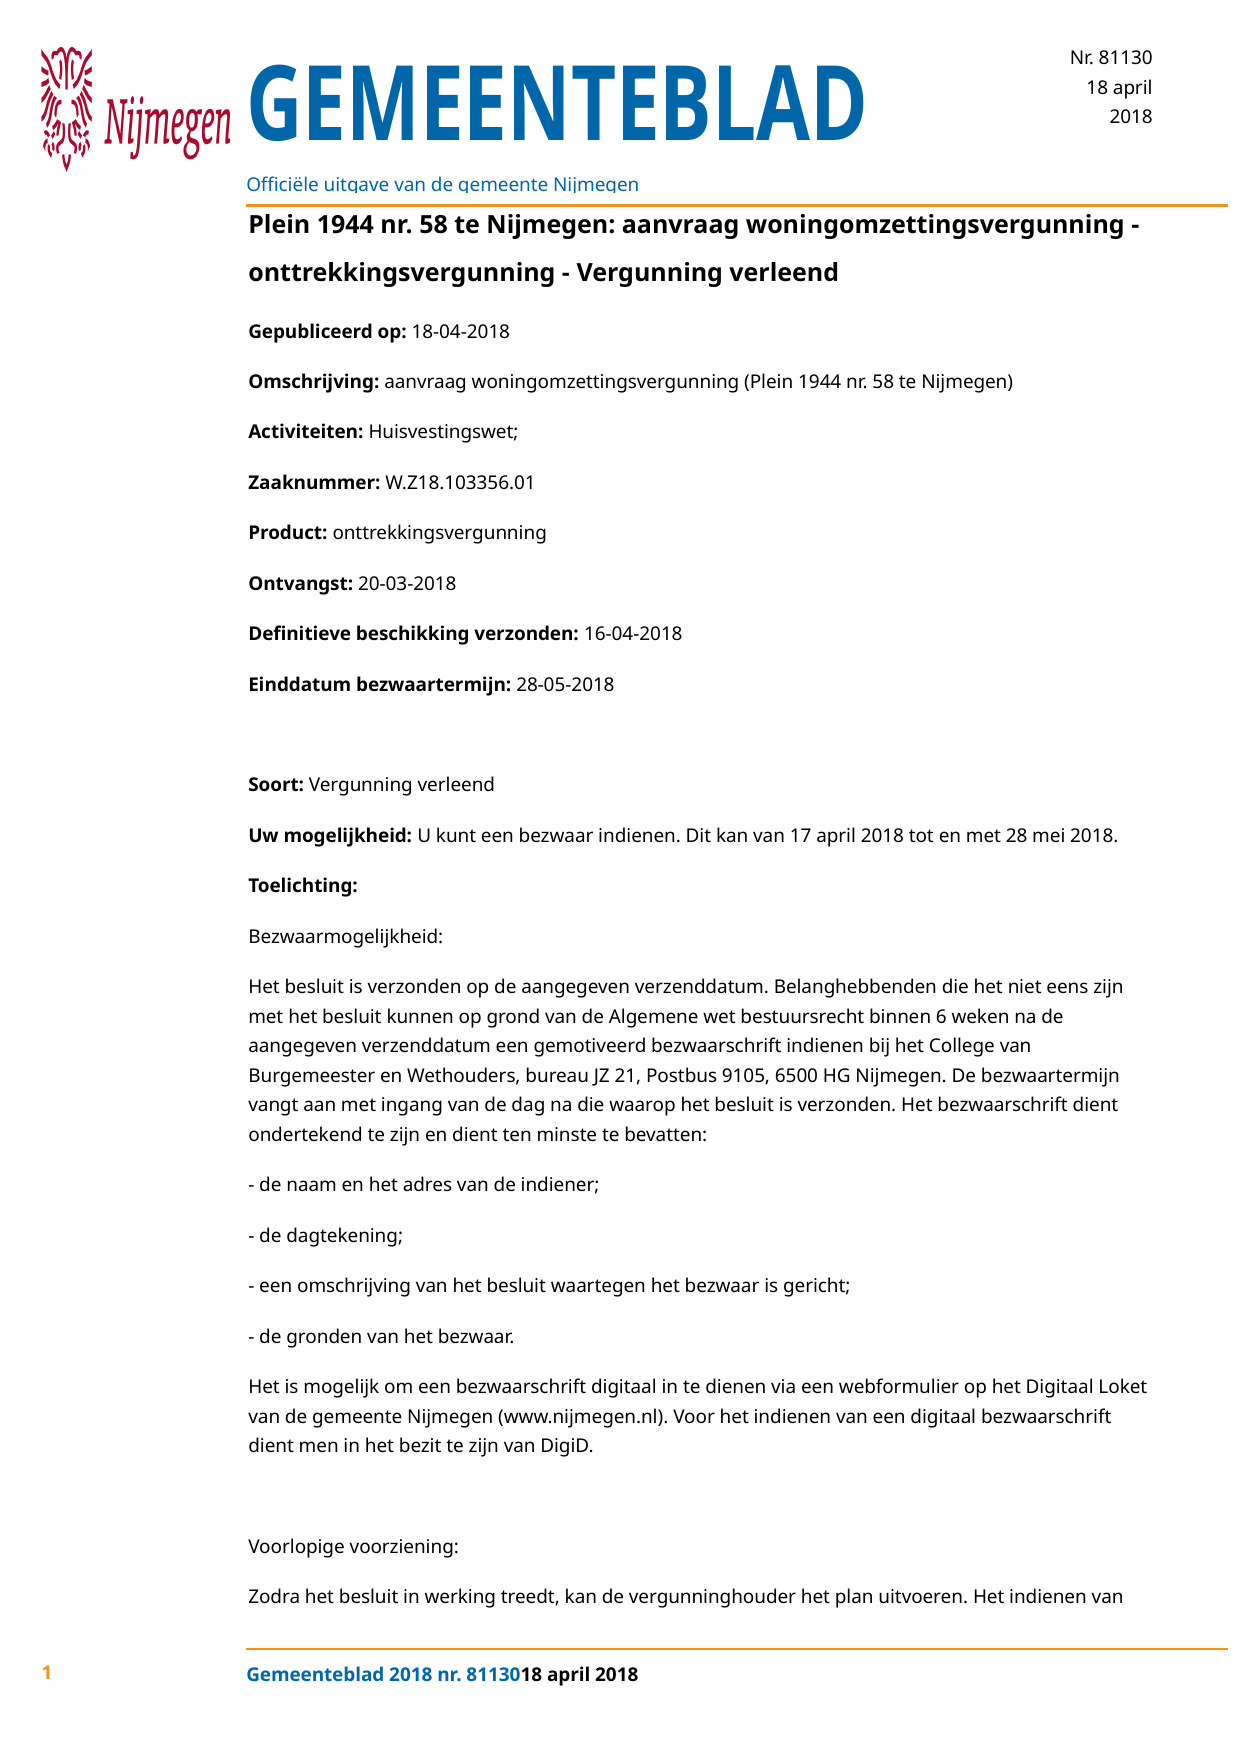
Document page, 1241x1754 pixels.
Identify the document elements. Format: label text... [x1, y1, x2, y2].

text Ontvangst: 20-03-2018 [248, 570, 1152, 596]
text - een omschrijving van het besluit waartegen het bezwaar is gericht; [248, 1272, 1152, 1298]
text - de gronden van het bezwaar. [248, 1323, 1152, 1349]
text Definitieve beschikking verzonden: 16-04-2018 [248, 620, 1152, 646]
text Bezwaarmogelijkheid: [248, 923, 1152, 949]
text - de naam en het adres van de indiener; [248, 1172, 1152, 1197]
text Einddatum bezwaartermijn: 28-05-2018 [248, 671, 1152, 697]
text Toelichting: [248, 872, 1152, 898]
text Het besluit is verzonden op de aangegeven verzenddatum. Belanghebbenden die het niet eens zijn met het besluit kunnen op grond van de Algemene wet bestuursrecht binnen 6 weken na de aangegeven verzenddatum een gemotiveerd bezwaarschrift indienen bij het College van Burgemeester en Wethouders, bureau JZ 21, Postbus 9105, 6500 HG Nijmegen. De bezwaartermijn vangt aan met ingang van de dag na die waarop het besluit is verzonden. Het bezwaarschrift dient ondertekend te zijn en dient ten minste te bevatten: [248, 973, 1152, 1147]
text Plein 1944 nr. 58 te Nijmegen: aanvraag woningomzettingsvergunning - onttrekkingsvergunning - Vergunning verleend [248, 207, 1152, 288]
text Soort: Vergunning verleend [248, 772, 1152, 797]
text Zodra het besluit in werking treedt, kan de vergunninghouder het plan uitvoeren. Het indienen van [248, 1584, 1152, 1609]
text Het is mogelijk om een bezwaarschrift digitaal in te dienen via een webformulier op het Digitaal Loket van de gemeente Nijmegen (www.nijmegen.nl). Voor het indienen van een digitaal bezwaarschrift dient men in het bezit te zijn van DigiD. [248, 1373, 1152, 1458]
text - de dagtekening; [248, 1222, 1152, 1248]
text Zaaknummer: W.Z18.103356.01 [248, 469, 1152, 495]
text Activiteiten: Huisvestingswet; [248, 419, 1152, 444]
text Gepubliceerd op: 18-04-2018 [248, 318, 1152, 344]
picture [41, 47, 231, 172]
text Uw mogelijkheid: U kunt een bezwaar indienen. Dit kan van 17 april 2018 tot en met 28 mei 2018. [248, 822, 1152, 848]
text Omschrijving: aanvraag woningomzettingsvergunning (Plein 1944 nr. 58 te Nijmegen) [248, 368, 1152, 394]
text Voorlopige voorziening: [248, 1533, 1152, 1559]
text Product: onttrekkingsvergunning [248, 519, 1152, 545]
